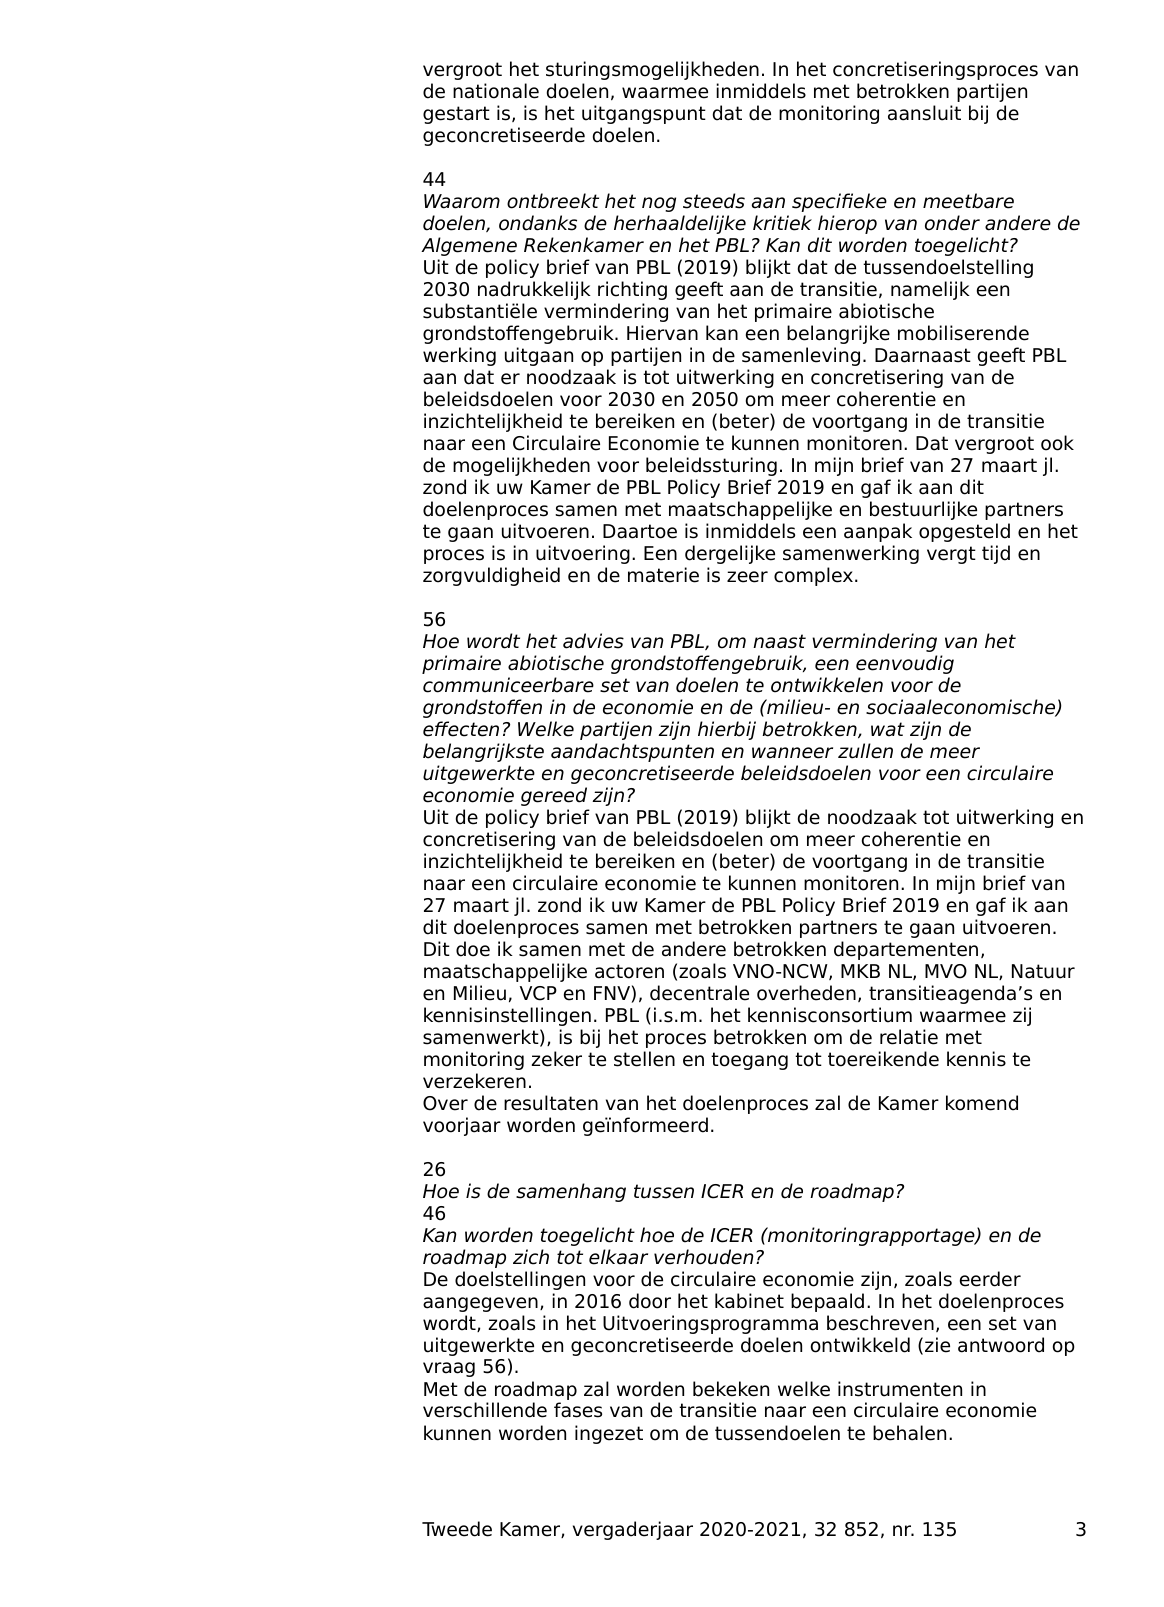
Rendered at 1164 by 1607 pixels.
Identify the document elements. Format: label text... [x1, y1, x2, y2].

text Uit de policy brief van PBL (2019) blijkt de noodzaak tot uitwerking en concretisering van de beleidsdoelen om meer coherentie en inzichtelijkheid te bereiken en (beter) de voortgang in de transitie naar een circulaire economie te kunnen monitoren. In mijn brief van 27 maart jl. zond ik uw Kamer de PBL Policy Brief 2019 en gaf ik aan dit doelenproces samen met betrokken partners te gaan uitvoeren. Dit doe ik samen met de andere betrokken departementen, maatschappelijke actoren (zoals VNO-NCW, MKB NL, MVO NL, Natuur en Milieu, VCP en FNV), decentrale overheden, transitieagenda’s en kennisinstellingen. PBL (i.s.m. het kennisconsortium waarmee zij samenwerkt), is bij het proces betrokken om de relatie met monitoring zeker te stellen en toegang tot toereikende kennis te verzekeren. [422, 807, 1087, 1092]
text Hoe is de samenhang tussen ICER en de roadmap? [422, 1181, 1087, 1203]
text Hoe wordt het advies van PBL, om naast vermindering van het primaire abiotische grondstoffengebruik, een eenvoudig communiceerbare set van doelen te ontwikkelen voor de grondstoffen in de economie en de (milieu- en sociaaleconomische) effecten? Welke partijen zijn hierbij betrokken, wat zijn de belangrijkste aandachtspunten en wanneer zullen de meer uitgewerkte en geconcretiseerde beleidsdoelen voor een circulaire economie gereed zijn? [422, 631, 1087, 807]
text 56 [422, 609, 1087, 631]
text Met de roadmap zal worden bekeken welke instrumenten in verschillende fases van de transitie naar een circulaire economie kunnen worden ingezet om de tussendoelen te behalen. [422, 1378, 1087, 1444]
text vergroot het sturingsmogelijkheden. In het concretiseringsproces van de nationale doelen, waarmee inmiddels met betrokken partijen gestart is, is het uitgangspunt dat de monitoring aansluit bij de geconcretiseerde doelen. [422, 59, 1087, 147]
text 46 [422, 1203, 1087, 1224]
text De doelstellingen voor de circulaire economie zijn, zoals eerder aangegeven, in 2016 door het kabinet bepaald. In het doelenproces wordt, zoals in het Uitvoeringsprogramma beschreven, een set van uitgewerkte en geconcretiseerde doelen ontwikkeld (zie antwoord op vraag 56). [422, 1268, 1087, 1378]
text 44 [422, 169, 1087, 191]
text 26 [422, 1159, 1087, 1181]
text Kan worden toegelicht hoe de ICER (monitoringrapportage) en de roadmap zich tot elkaar verhouden? [422, 1224, 1087, 1268]
text Uit de policy brief van PBL (2019) blijkt dat de tussendoelstelling 2030 nadrukkelijk richting geeft aan de transitie, namelijk een substantiële vermindering van het primaire abiotische grondstoffengebruik. Hiervan kan een belangrijke mobiliserende werking uitgaan op partijen in de samenleving. Daarnaast geeft PBL aan dat er noodzaak is tot uitwerking en concretisering van de beleidsdoelen voor 2030 en 2050 om meer coherentie en inzichtelijkheid te bereiken en (beter) de voortgang in de transitie naar een Circulaire Economie te kunnen monitoren. Dat vergroot ook de mogelijkheden voor beleidssturing. In mijn brief van 27 maart jl. zond ik uw Kamer de PBL Policy Brief 2019 en gaf ik aan dit doelenproces samen met maatschappelijke en bestuurlijke partners te gaan uitvoeren. Daartoe is inmiddels een aanpak opgesteld en het proces is in uitvoering. Een dergelijke samenwerking vergt tijd en zorgvuldigheid en de materie is zeer complex. [422, 257, 1087, 587]
text Over de resultaten van het doelenproces zal de Kamer komend voorjaar worden geïnformeerd. [422, 1092, 1087, 1136]
text Waarom ontbreekt het nog steeds aan specifieke en meetbare doelen, ondanks de herhaaldelijke kritiek hierop van onder andere de Algemene Rekenkamer en het PBL? Kan dit worden toegelicht? [422, 191, 1087, 257]
